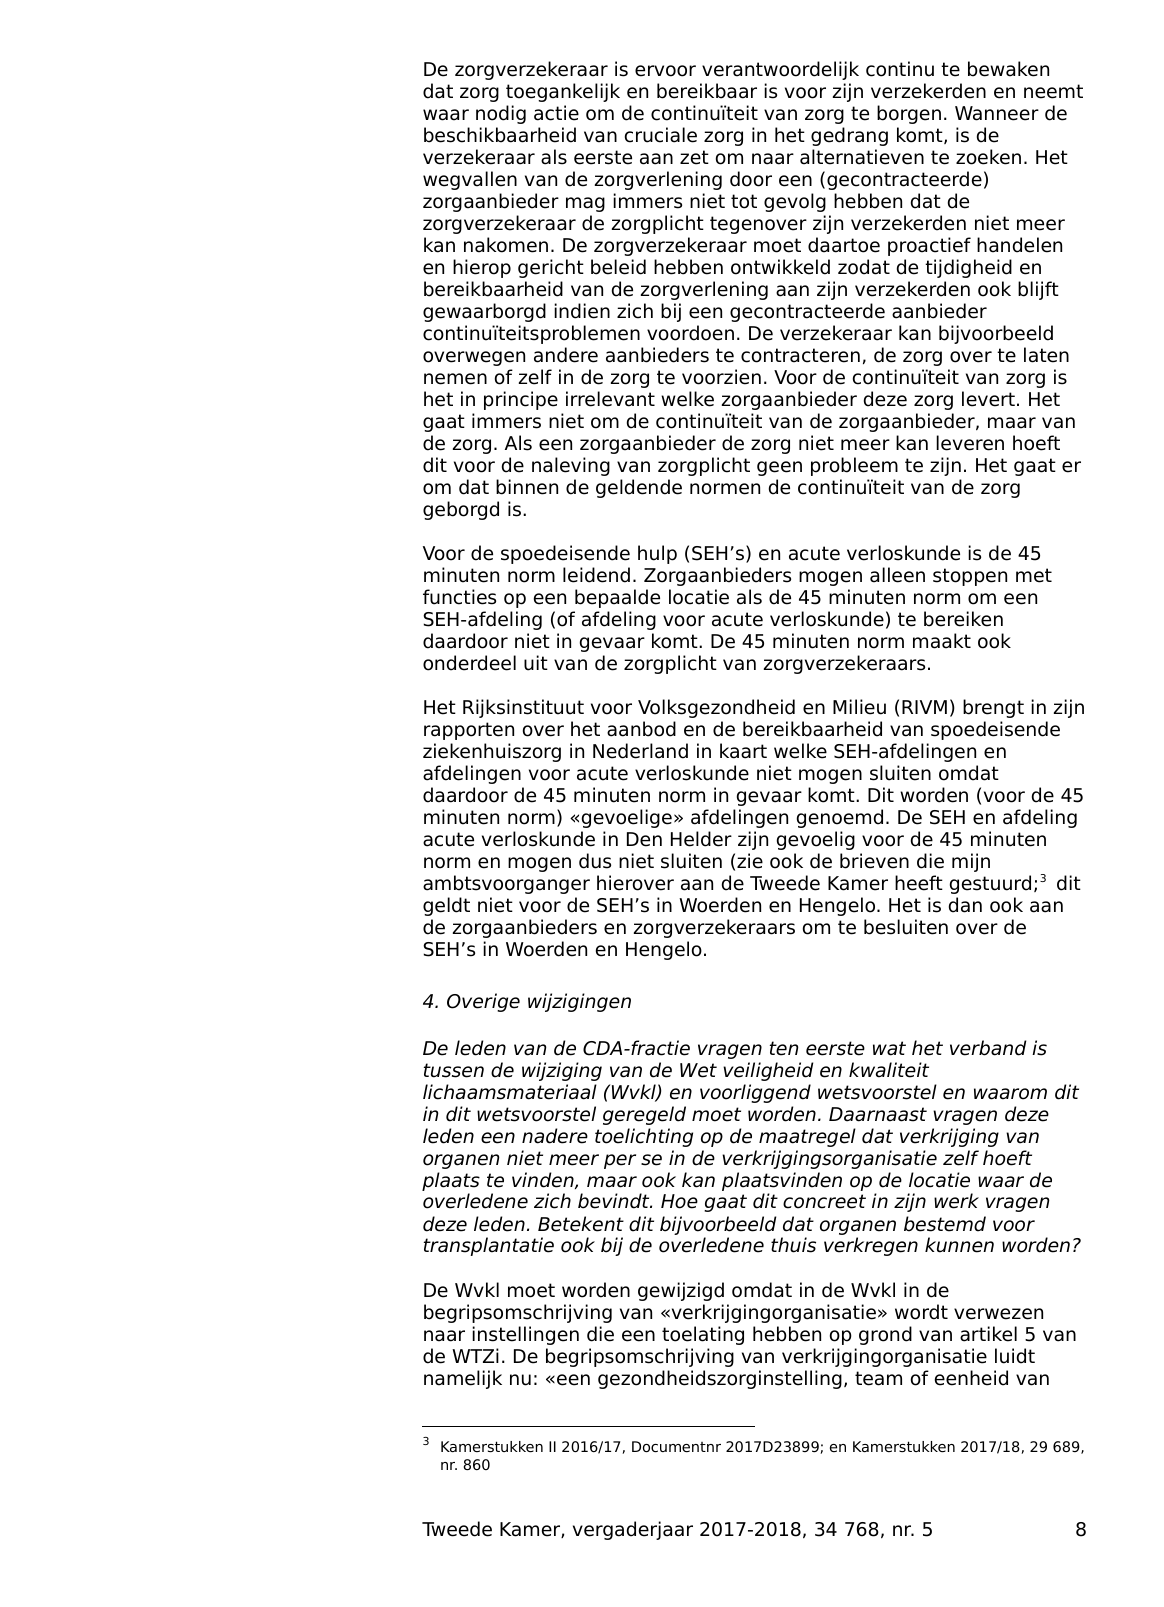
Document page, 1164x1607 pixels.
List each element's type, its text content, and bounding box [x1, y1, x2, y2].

subtitle 4. Overige wijzigingen [422, 991, 1087, 1013]
text De Wvkl moet worden gewijzigd omdat in de Wvkl in de begripsomschrijving van «verkrijgingorganisatie» wordt verwezen naar instellingen die een toelating hebben op grond van artikel 5 van de WTZi. De begripsomschrijving van verkrijgingorganisatie luidt namelijk nu: «een gezondheidszorginstelling, team of eenheid van [422, 1279, 1087, 1389]
text Het Rijksinstituut voor Volksgezondheid en Milieu (RIVM) brengt in zijn rapporten over het aanbod en de bereikbaarheid van spoedeisende ziekenhuiszorg in Nederland in kaart welke SEH-afdelingen en afdelingen voor acute verloskunde niet mogen sluiten omdat daardoor de 45 minuten norm in gevaar komt. Dit worden (voor de 45 minuten norm) «gevoelige» afdelingen genoemd. De SEH en afdeling acute verloskunde in Den Helder zijn gevoelig voor de 45 minuten norm en mogen dus niet sluiten (zie ook de brieven die mijn ambtsvoorganger hierover aan de Tweede Kamer heeft gestuurd; dit geldt niet voor de SEH’s in Woerden en Hengelo. Het is dan ook aan de zorgaanbieders en zorgverzekeraars om te besluiten over de SEH’s in Woerden en Hengelo. [422, 697, 1087, 961]
text De zorgverzekeraar is ervoor verantwoordelijk continu te bewaken dat zorg toegankelijk en bereikbaar is voor zijn verzekerden en neemt waar nodig actie om de continuïteit van zorg te borgen. Wanneer de beschikbaarheid van cruciale zorg in het gedrang komt, is de verzekeraar als eerste aan zet om naar alternatieven te zoeken. Het wegvallen van de zorgverlening door een (gecontracteerde) zorgaanbieder mag immers niet tot gevolg hebben dat de zorgverzekeraar de zorgplicht tegenover zijn verzekerden niet meer kan nakomen. De zorgverzekeraar moet daartoe proactief handelen en hierop gericht beleid hebben ontwikkeld zodat de tijdigheid en bereikbaarheid van de zorgverlening aan zijn verzekerden ook blijft gewaarborgd indien zich bij een gecontracteerde aanbieder continuïteitsproblemen voordoen. De verzekeraar kan bijvoorbeeld overwegen andere aanbieders te contracteren, de zorg over te laten nemen of zelf in de zorg te voorzien. Voor de continuïteit van zorg is het in principe irrelevant welke zorgaanbieder deze zorg levert. Het gaat immers niet om de continuïteit van de zorgaanbieder, maar van de zorg. Als een zorgaanbieder de zorg niet meer kan leveren hoeft dit voor de naleving van zorgplicht geen probleem te zijn. Het gaat er om dat binnen de geldende normen de continuïteit van de zorg geborgd is. [422, 59, 1087, 521]
text Voor de spoedeisende hulp (SEH’s) en acute verloskunde is de 45 minuten norm leidend. Zorgaanbieders mogen alleen stoppen met functies op een bepaalde locatie als de 45 minuten norm om een SEH-afdeling (of afdeling voor acute verloskunde) te bereiken daardoor niet in gevaar komt. De 45 minuten norm maakt ook onderdeel uit van de zorgplicht van zorgverzekeraars. [422, 543, 1087, 675]
text Kamerstukken II 2016/17, Documentnr 2017D23899; en Kamerstukken 2017/18, 29 689, nr. 860 [422, 1435, 1087, 1474]
text De leden van de CDA-fractie vragen ten eerste wat het verband is tussen de wijziging van de Wet veiligheid en kwaliteit lichaamsmateriaal (Wvkl) en voorliggend wetsvoorstel en waarom dit in dit wetsvoorstel geregeld moet worden. Daarnaast vragen deze leden een nadere toelichting op de maatregel dat verkrijging van organen niet meer per se in de verkrijgingsorganisatie zelf hoeft plaats te vinden, maar ook kan plaatsvinden op de locatie waar de overledene zich bevindt. Hoe gaat dit concreet in zijn werk vragen deze leden. Betekent dit bijvoorbeeld dat organen bestemd voor transplantatie ook bij de overledene thuis verkregen kunnen worden? [422, 1038, 1087, 1257]
